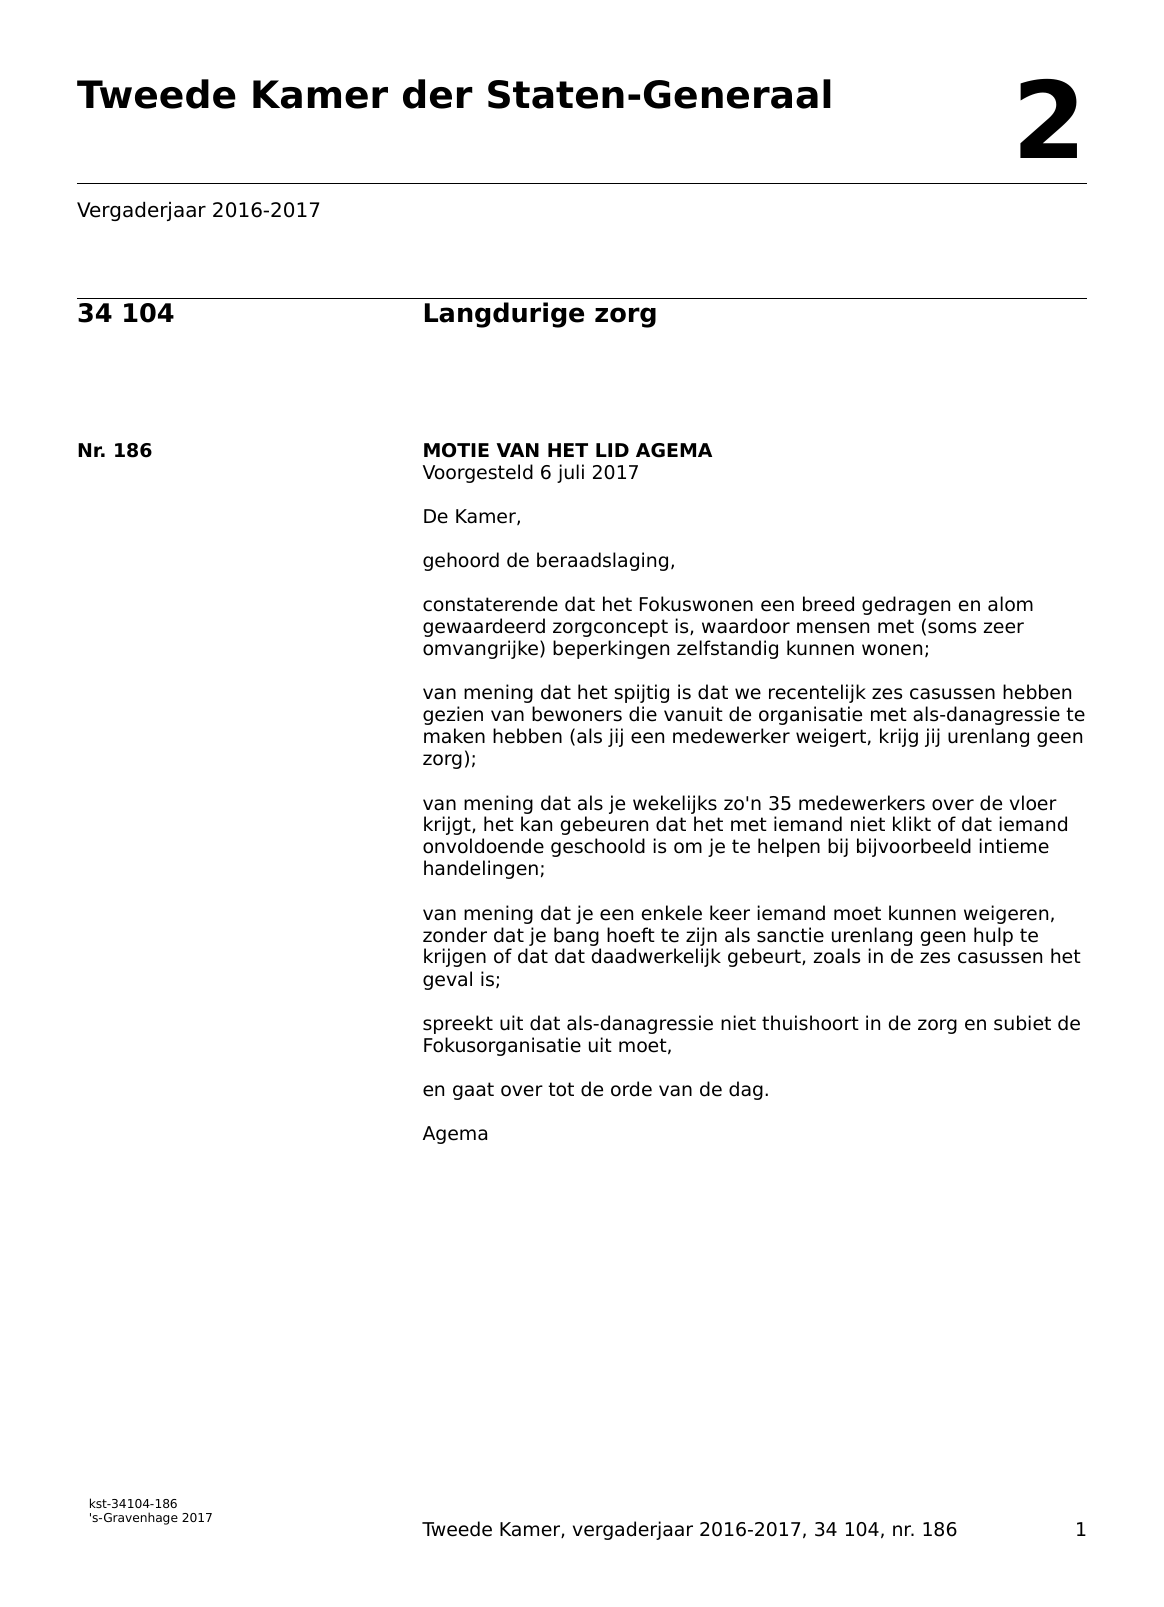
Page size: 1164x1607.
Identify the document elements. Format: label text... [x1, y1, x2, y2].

text kst-34104-186 [88, 1497, 323, 1511]
table_cell Vergaderjaar 2016-2017 [77, 184, 1087, 298]
subtitle 34 104 Langdurige zorg [77, 299, 1087, 329]
text 's-Gravenhage 2017 [88, 1511, 323, 1525]
text van mening dat het spijtig is dat we recentelijk zes casussen hebben gezien van bewoners die vanuit de organisatie met als-danagressie te maken hebben (als jij een medewerker weigert, krijg jij urenlang geen zorg); [422, 682, 1087, 770]
text gehoord de beraadslaging, [422, 550, 1087, 572]
text spreekt uit dat als-danagressie niet thuishoort in de zorg en subiet de Fokusorganisatie uit moet, [422, 1013, 1087, 1057]
text De Kamer, [422, 506, 1087, 528]
text Agema [422, 1123, 1087, 1145]
text Voorgesteld 6 juli 2017 [422, 462, 1087, 484]
table_header 2 [886, 59, 1087, 183]
text en gaat over tot de orde van de dag. [422, 1079, 1087, 1101]
subtitle Nr. 186 MOTIE VAN HET LID AGEMA [77, 440, 1087, 462]
text van mening dat je een enkele keer iemand moet kunnen weigeren, zonder dat je bang hoeft te zijn als sanctie urenlang geen hulp te krijgen of dat dat daadwerkelijk gebeurt, zoals in de zes casussen het geval is; [422, 902, 1087, 990]
text van mening dat als je wekelijks zo'n 35 medewerkers over de vloer krijgt, het kan gebeuren dat het met iemand niet klikt of dat iemand onvoldoende geschoold is om je te helpen bij bijvoorbeeld intieme handelingen; [422, 792, 1087, 880]
table_header Tweede Kamer der Staten-Generaal [77, 59, 886, 183]
text constaterende dat het Fokuswonen een breed gedragen en alom gewaardeerd zorgconcept is, waardoor mensen met (soms zeer omvangrijke) beperkingen zelfstandig kunnen wonen; [422, 594, 1087, 660]
